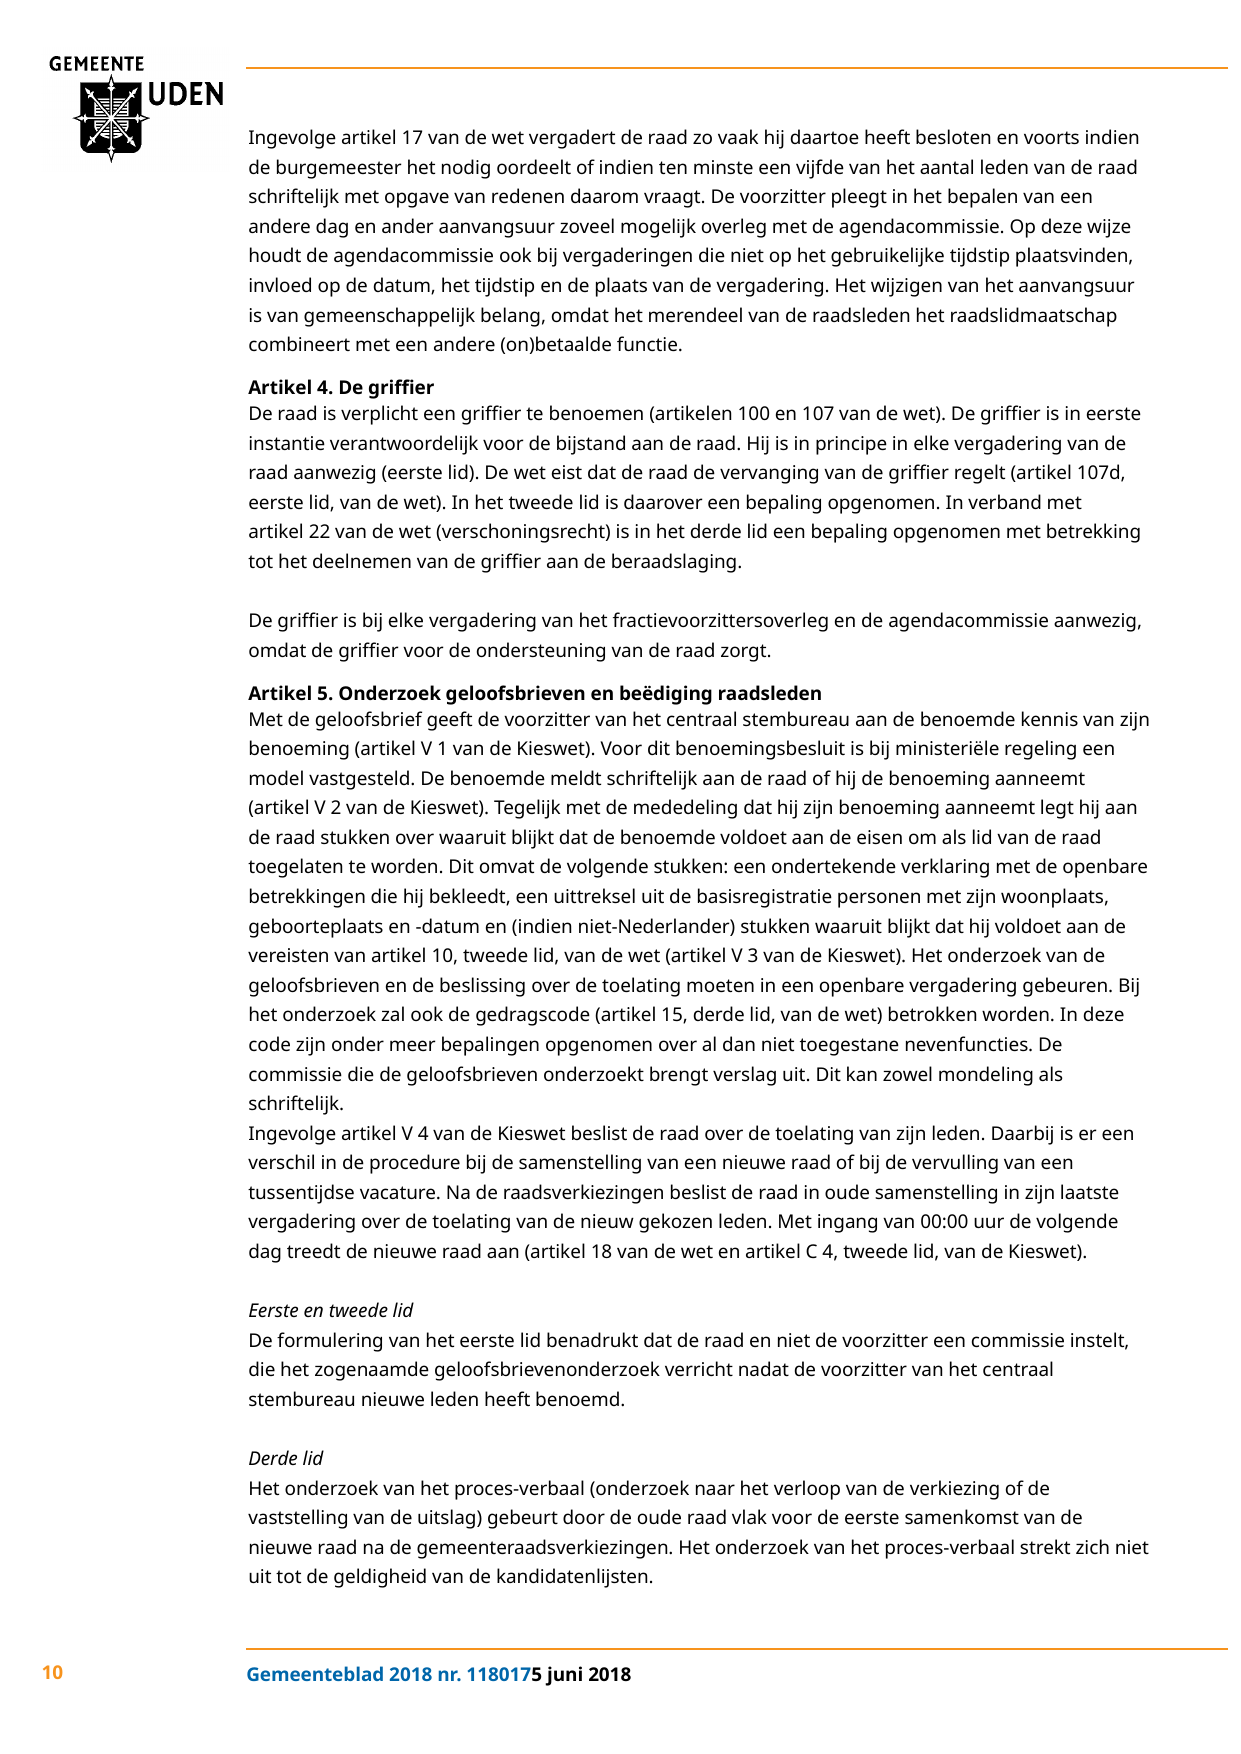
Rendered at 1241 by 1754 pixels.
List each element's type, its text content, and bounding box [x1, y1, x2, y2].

text De raad is verplicht een griffier te benoemen (artikelen 100 en 107 van de wet). De griffier is in eerste instantie verantwoordelijk voor de bijstand aan de raad. Hij is in principe in elke vergadering van de raad aanwezig (eerste lid). De wet eist dat de raad de vervanging van de griffier regelt (artikel 107d, eerste lid, van de wet). In het tweede lid is daarover een bepaling opgenomen. In verband met artikel 22 van de wet (verschoningsrecht) is in het derde lid een bepaling opgenomen met betrekking tot het deelnemen van de griffier aan de beraadslaging. [248, 400, 1152, 574]
picture [41, 47, 231, 172]
text De griffier is bij elke vergadering van het fractievoorzittersoverleg en de agendacommissie aanwezig, omdat de griffier voor de ondersteuning van de raad zorgt. [248, 607, 1152, 663]
text Eerste en tweede lid [248, 1297, 1152, 1323]
text Artikel 5. Onderzoek geloofsbrieven en beëdiging raadsleden [248, 680, 1152, 706]
text De formulering van het eerste lid benadrukt dat de raad en niet de voorzitter een commissie instelt, die het zogenaamde geloofsbrievenonderzoek verricht nadat de voorzitter van het centraal stembureau nieuwe leden heeft benoemd. [248, 1327, 1152, 1412]
text Ingevolge artikel 17 van de wet vergadert de raad zo vaak hij daartoe heeft besloten en voorts indien de burgemeester het nodig oordeelt of indien ten minste een vijfde van het aantal leden van de raad schriftelijk met opgave van redenen daarom vraagt. De voorzitter pleegt in het bepalen van een andere dag en ander aanvangsuur zoveel mogelijk overleg met de agendacommissie. Op deze wijze houdt de agendacommissie ook bij vergaderingen die niet op het gebruikelijke tijdstip plaatsvinden, invloed op de datum, het tijdstip en de plaats van de vergadering. Het wijzigen van het aanvangsuur is van gemeenschappelijk belang, omdat het merendeel van de raadsleden het raadslidmaatschap combineert met een andere (on)betaalde functie. [248, 124, 1152, 357]
text Met de geloofsbrief geeft de voorzitter van het centraal stembureau aan de benoemde kennis van zijn benoeming (artikel V 1 van de Kieswet). Voor dit benoemingsbesluit is bij ministeriële regeling een model vastgesteld. De benoemde meldt schriftelijk aan de raad of hij de benoeming aanneemt (artikel V 2 van de Kieswet). Tegelijk met de mededeling dat hij zijn benoeming aanneemt legt hij aan de raad stukken over waaruit blijkt dat de benoemde voldoet aan de eisen om als lid van de raad toegelaten te worden. Dit omvat de volgende stukken: een ondertekende verklaring met de openbare betrekkingen die hij bekleedt, een uittreksel uit de basisregistratie personen met zijn woonplaats, geboorteplaats en -datum en (indien niet-Nederlander) stukken waaruit blijkt dat hij voldoet aan de vereisten van artikel 10, tweede lid, van de wet (artikel V 3 van de Kieswet). Het onderzoek van de geloofsbrieven en de beslissing over de toelating moeten in een openbare vergadering gebeuren. Bij het onderzoek zal ook de gedragscode (artikel 15, derde lid, van de wet) betrokken worden. In deze code zijn onder meer bepalingen opgenomen over al dan niet toegestane nevenfuncties. De commissie die de geloofsbrieven onderzoekt brengt verslag uit. Dit kan zowel mondeling als schriftelijk. [248, 706, 1152, 1116]
text Artikel 4. De griffier [248, 374, 1152, 400]
text Ingevolge artikel V 4 van de Kieswet beslist de raad over de toelating van zijn leden. Daarbij is er een verschil in de procedure bij de samenstelling van een nieuwe raad of bij de vervulling van een tussentijdse vacature. Na de raadsverkiezingen beslist de raad in oude samenstelling in zijn laatste vergadering over de toelating van de nieuw gekozen leden. Met ingang van 00:00 uur de volgende dag treedt de nieuwe raad aan (artikel 18 van de wet en artikel C 4, tweede lid, van de Kieswet). [248, 1120, 1152, 1264]
text Derde lid [248, 1445, 1152, 1471]
text Het onderzoek van het proces-verbaal (onderzoek naar het verloop van de verkiezing of de vaststelling van de uitslag) gebeurt door de oude raad vlak voor de eerste samenkomst van de nieuwe raad na de gemeenteraadsverkiezingen. Het onderzoek van het proces-verbaal strekt zich niet uit tot de geldigheid van de kandidatenlijsten. [248, 1475, 1152, 1589]
